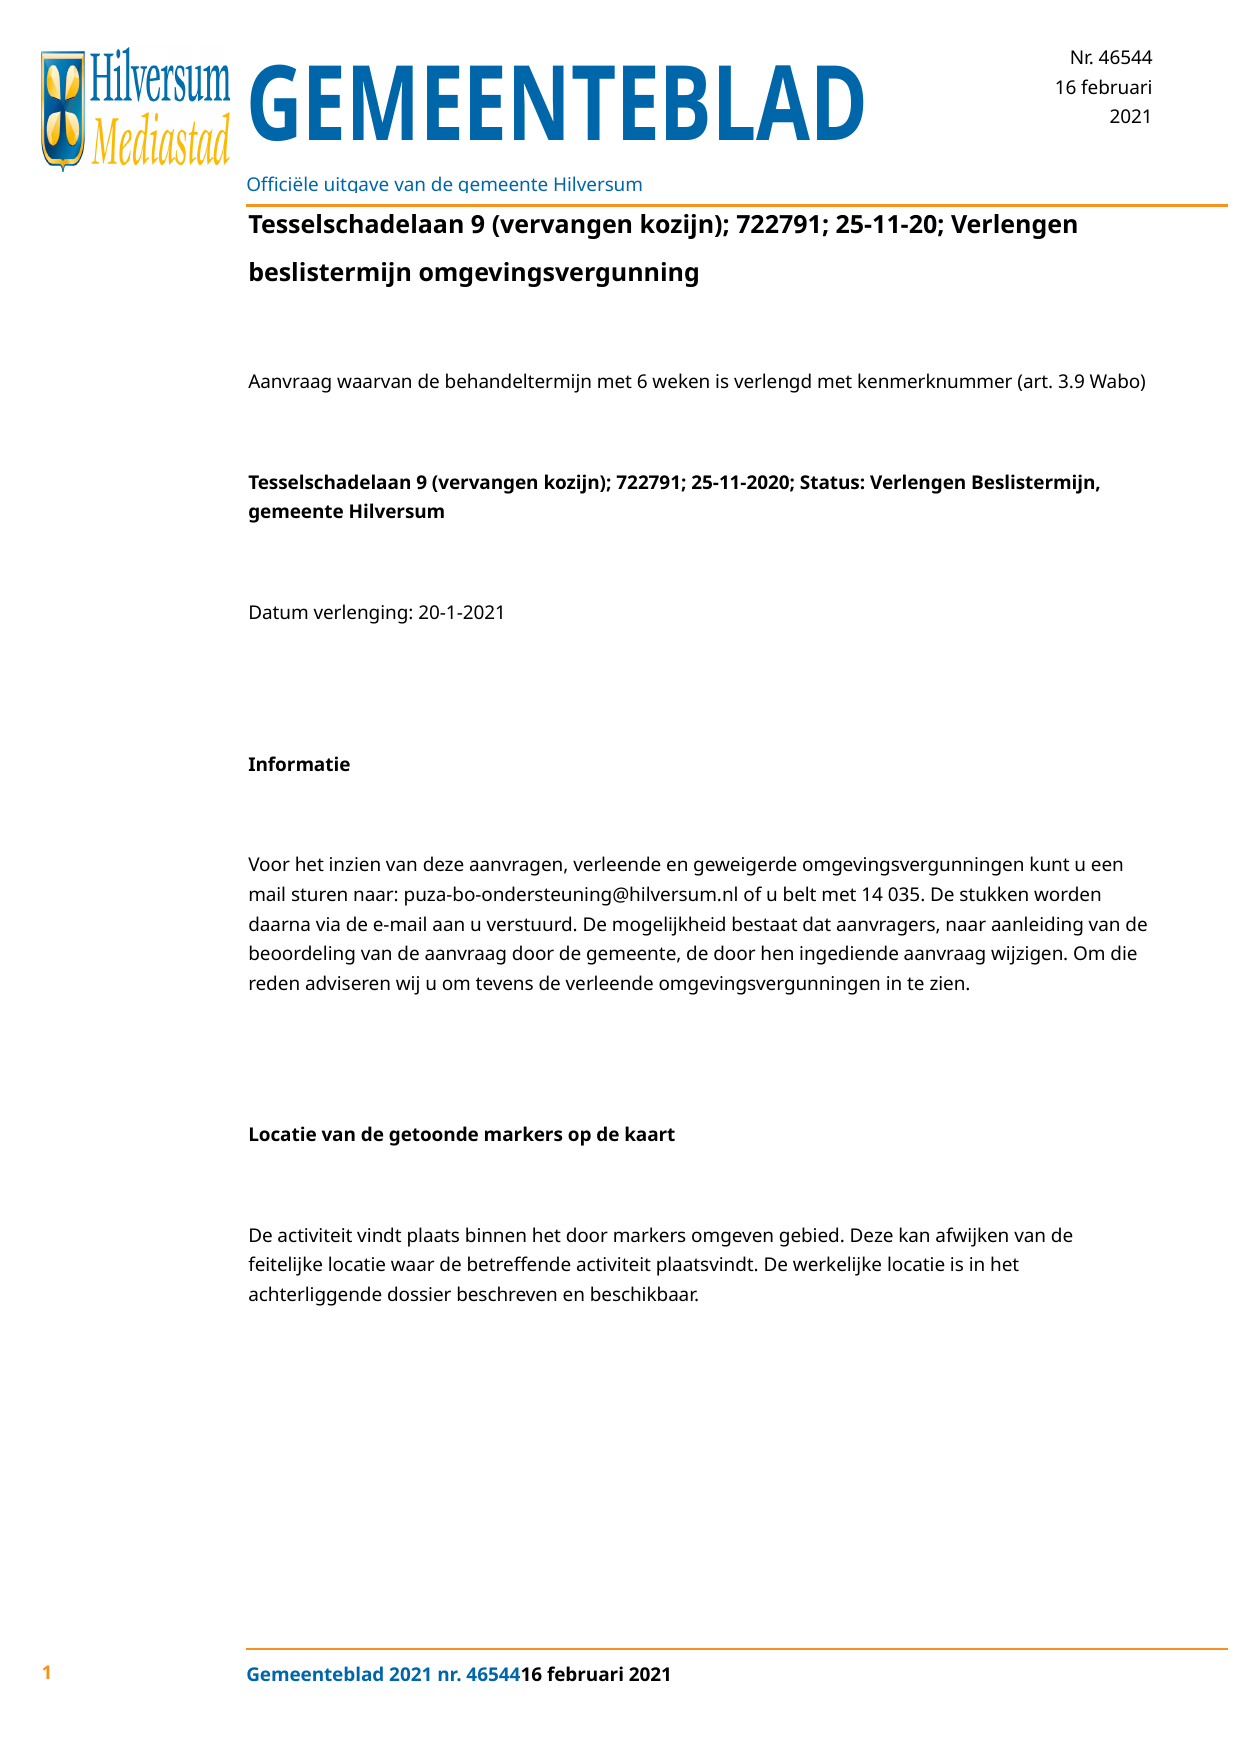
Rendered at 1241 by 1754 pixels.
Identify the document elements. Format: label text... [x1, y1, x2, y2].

text Tesselschadelaan 9 (vervangen kozijn); 722791; 25-11-20; Verlengen beslistermijn omgevingsvergunning [248, 207, 1152, 288]
text Aanvraag waarvan de behandeltermijn met 6 weken is verlengd met kenmerknummer (art. 3.9 Wabo) [248, 368, 1152, 394]
text De activiteit vindt plaats binnen het door markers omgeven gebied. Deze kan afwijken van de feitelijke locatie waar de betreffende activiteit plaatsvindt. De werkelijke locatie is in het achterliggende dossier beschreven en beschikbaar. [248, 1222, 1152, 1307]
text Voor het inzien van deze aanvragen, verleende en geweigerde omgevingsvergunningen kunt u een mail sturen naar: puza-bo-ondersteuning@hilversum.nl of u belt met 14 035. De stukken worden daarna via de e-mail aan u verstuurd. De mogelijkheid bestaat dat aanvragers, naar aanleiding van de beoordeling van de aanvraag door de gemeente, de door hen ingediende aanvraag wijzigen. Om die reden adviseren wij u om tevens de verleende omgevingsvergunningen in te zien. [248, 852, 1152, 996]
text Locatie van de getoonde markers op de kaart [248, 1121, 1152, 1147]
text Informatie [248, 751, 1152, 777]
picture [41, 47, 231, 172]
text Datum verlenging: 20-1-2021 [248, 599, 1152, 625]
text Tesselschadelaan 9 (vervangen kozijn); 722791; 25-11-2020; Status: Verlengen Beslistermijn, gemeente Hilversum [248, 469, 1152, 524]
